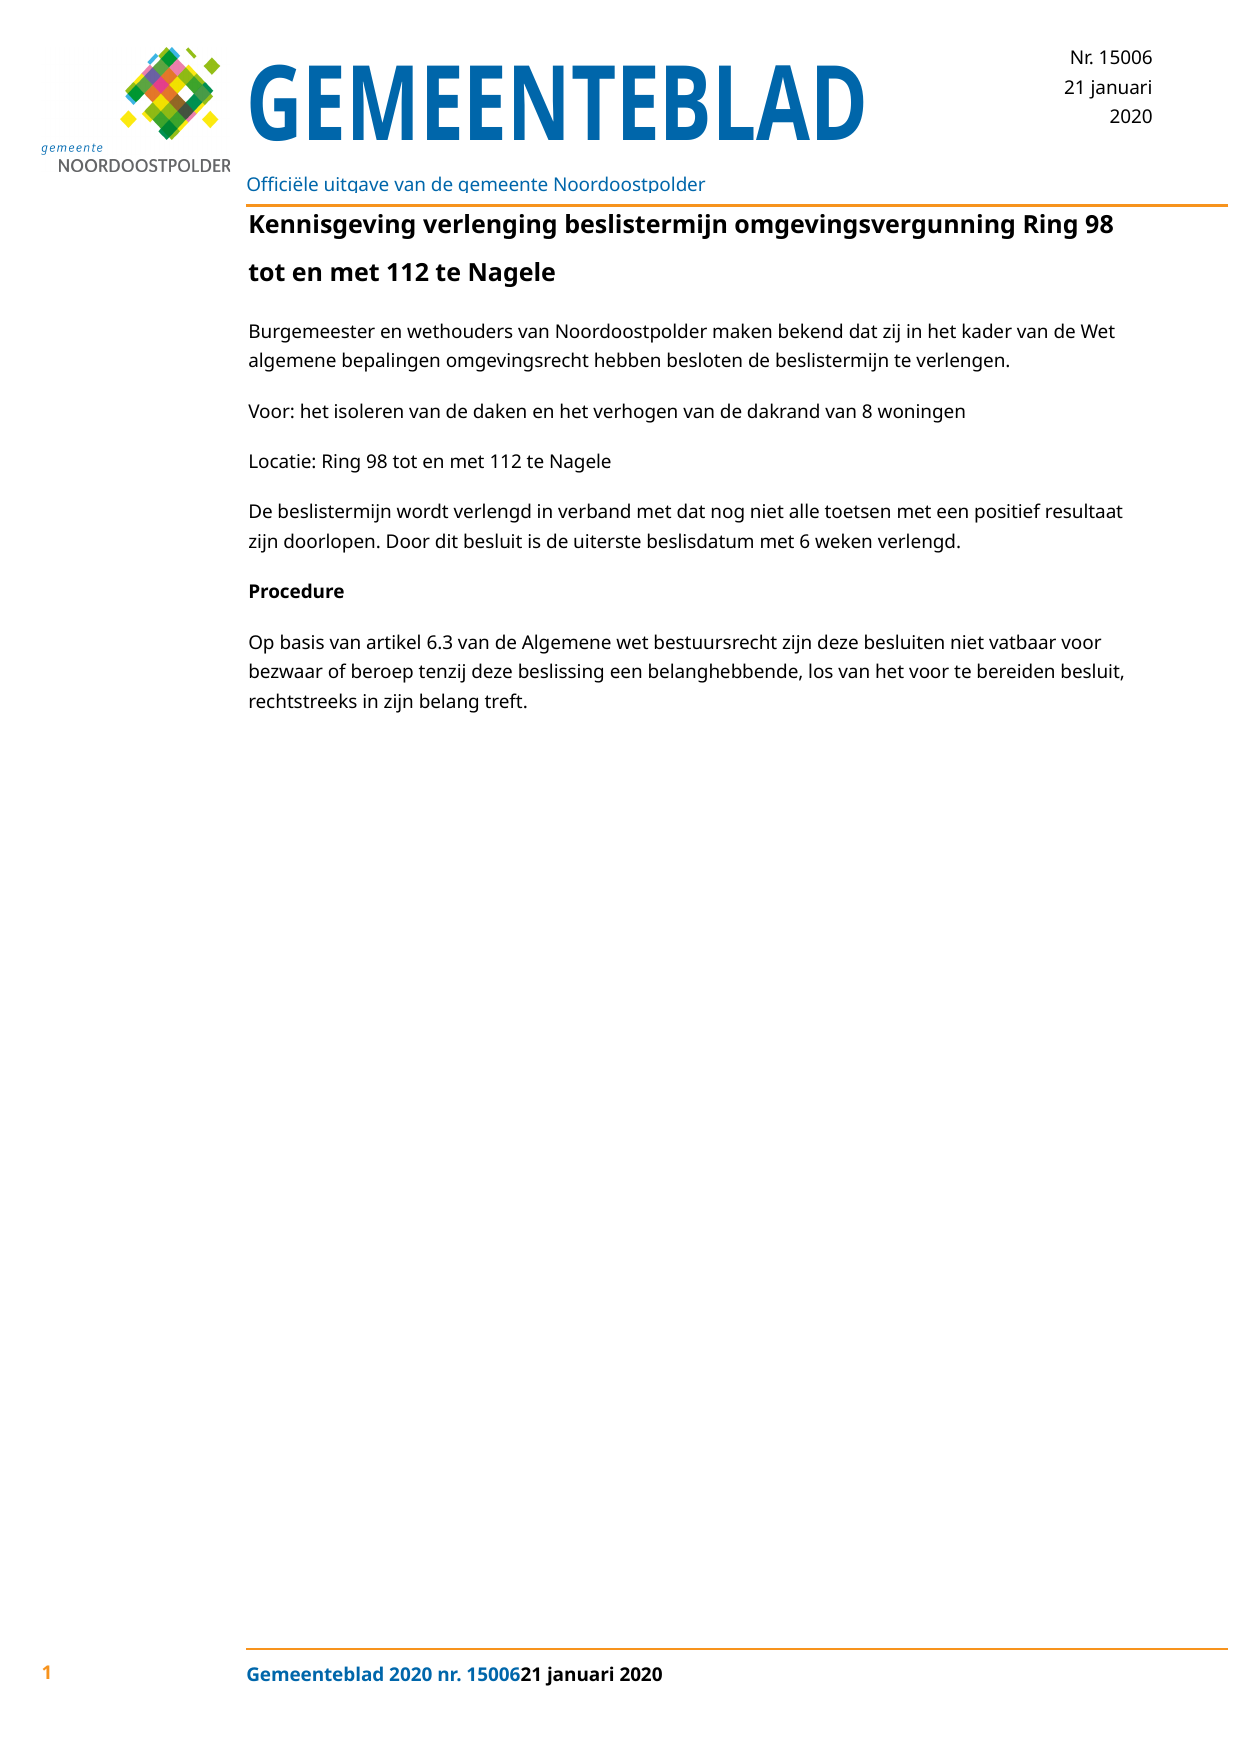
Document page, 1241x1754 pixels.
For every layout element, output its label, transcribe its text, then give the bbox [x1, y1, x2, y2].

picture [41, 47, 231, 172]
text Locatie: Ring 98 tot en met 112 te Nagele [248, 448, 1152, 474]
text De beslistermijn wordt verlengd in verband met​ ​​dat nog niet alle toetsen met een positief resultaat zijn doorlopen. Door dit besluit is de uiterste beslisdatum met 6 weken verlengd. [248, 499, 1152, 554]
text Voor: het isoleren van de daken en het verhogen van de dakrand van 8 woningen [248, 398, 1152, 424]
text Procedure [248, 579, 1152, 604]
text Burgemeester en wethouders van Noordoostpolder maken bekend dat zij in het kader van de Wet algemene bepalingen omgevingsrecht hebben besloten de beslistermijn te verlengen. [248, 318, 1152, 373]
text Kennisgeving verlenging beslistermijn omgevingsvergunning Ring 98 tot en met 112 te Nagele [248, 207, 1152, 288]
text Op basis van artikel 6.3 van de Algemene wet bestuursrecht zijn deze besluiten niet vatbaar voor bezwaar of beroep tenzij deze beslissing een belanghebbende, los van het voor te bereiden besluit, rechtstreeks in zijn belang treft. [248, 629, 1152, 714]
